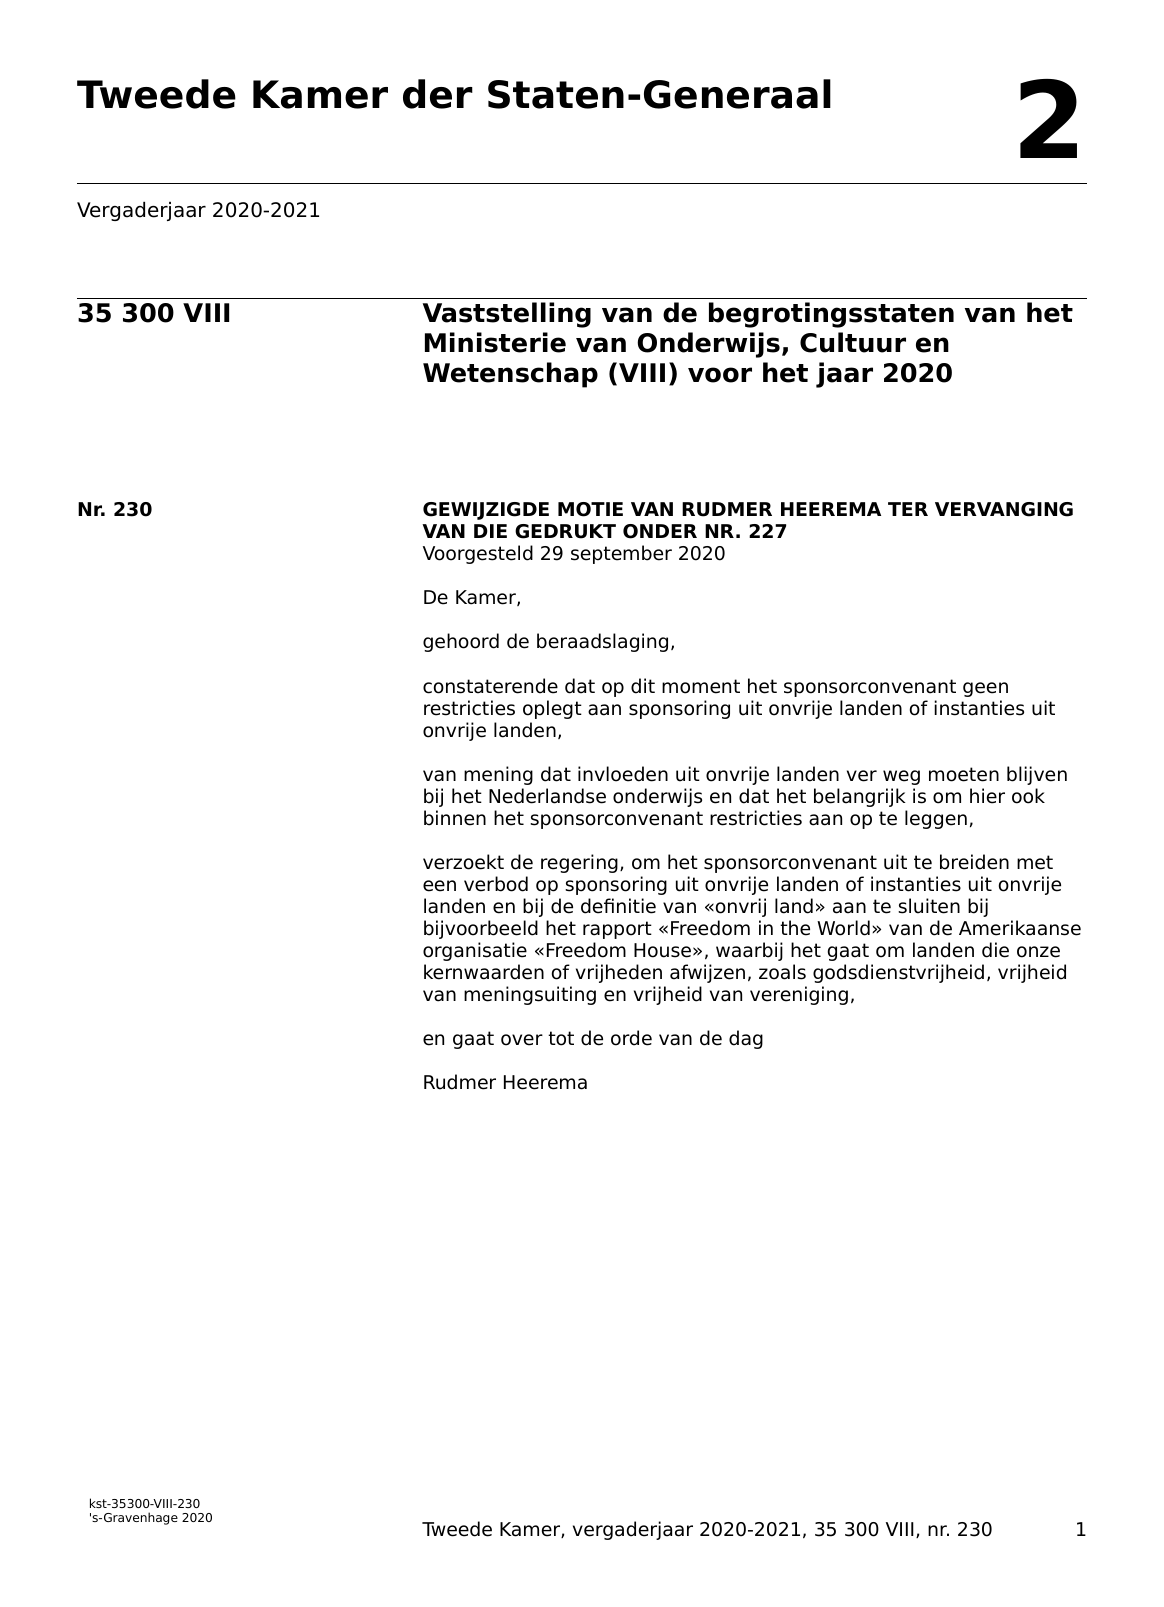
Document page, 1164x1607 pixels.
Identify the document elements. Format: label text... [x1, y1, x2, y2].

text gehoord de beraadslaging, [422, 631, 1087, 653]
text en gaat over tot de orde van de dag [422, 1028, 1087, 1050]
table_header 2 [886, 59, 1087, 183]
table_cell Vergaderjaar 2020-2021 [77, 184, 1087, 298]
text 's-Gravenhage 2020 [88, 1511, 323, 1525]
table_header Tweede Kamer der Staten-Generaal [77, 59, 886, 183]
text Voorgesteld 29 september 2020 [422, 543, 1087, 565]
text De Kamer, [422, 587, 1087, 609]
text constaterende dat op dit moment het sponsorconvenant geen restricties oplegt aan sponsoring uit onvrije landen of instanties uit onvrije landen, [422, 676, 1087, 741]
text van mening dat invloeden uit onvrije landen ver weg moeten blijven bij het Nederlandse onderwijs en dat het belangrijk is om hier ook binnen het sponsorconvenant restricties aan op te leggen, [422, 764, 1087, 829]
text Rudmer Heerema [422, 1072, 1087, 1094]
text verzoekt de regering, om het sponsorconvenant uit te breiden met een verbod op sponsoring uit onvrije landen of instanties uit onvrije landen en bij de definitie van «onvrij land» aan te sluiten bij bijvoorbeeld het rapport «Freedom in the World» van de Amerikaanse organisatie «Freedom House», waarbij het gaat om landen die onze kernwaarden of vrijheden afwijzen, zoals godsdienstvrijheid, vrijheid van meningsuiting en vrijheid van vereniging, [422, 852, 1087, 1006]
text kst-35300-VIII-230 [88, 1497, 323, 1511]
subtitle 35 300 VIII Vaststelling van de begrotingsstaten van het Ministerie van Onderwijs, Cultuur en Wetenschap (VIII) voor het jaar 2020 [77, 299, 1087, 388]
subtitle Nr. 230 GEWIJZIGDE MOTIE VAN RUDMER HEEREMA TER VERVANGING VAN DIE GEDRUKT ONDER NR. 227 [77, 499, 1087, 543]
